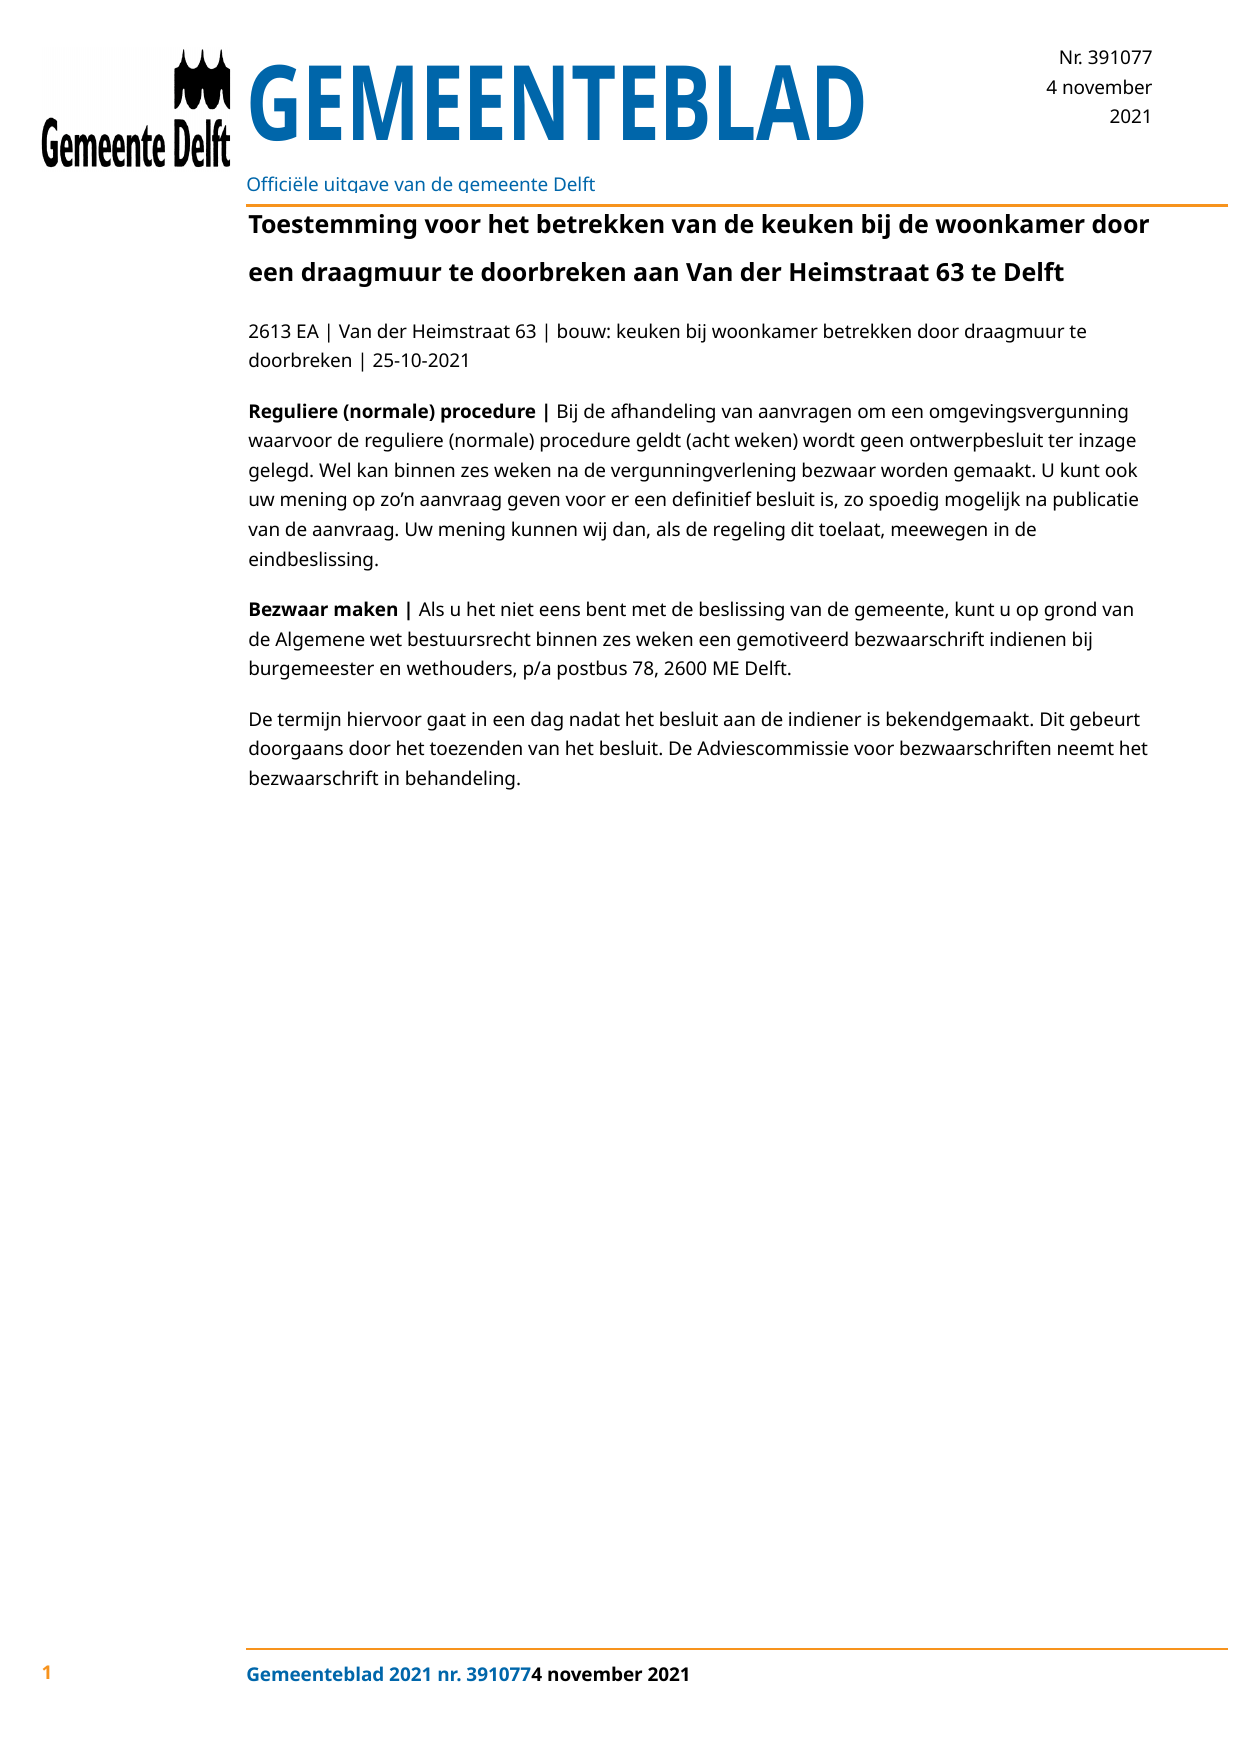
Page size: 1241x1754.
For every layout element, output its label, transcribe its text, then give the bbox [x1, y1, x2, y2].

text Bezwaar maken | Als u het niet eens bent met de beslissing van de gemeente, kunt u op grond van de Algemene wet bestuursrecht binnen zes weken een gemotiveerd bezwaarschrift indienen bij burgemeester en wethouders, p/a postbus 78, 2600 ME Delft. [248, 596, 1152, 681]
text Reguliere (normale) procedure | Bij de afhandeling van aanvragen om een omgevingsvergunning waarvoor de reguliere (normale) procedure geldt (acht weken) wordt geen ontwerpbesluit ter inzage gelegd. Wel kan binnen zes weken na de vergunningverlening bezwaar worden gemaakt. U kunt ook uw mening op zo’n aanvraag geven voor er een definitief besluit is, zo spoedig mogelijk na publicatie van de aanvraag. Uw mening kunnen wij dan, als de regeling dit toelaat, meewegen in de eindbeslissing. [248, 398, 1152, 572]
picture [41, 47, 231, 172]
text Toestemming voor het betrekken van de keuken bij de woonkamer door een draagmuur te doorbreken aan Van der Heimstraat 63 te Delft [248, 207, 1152, 288]
text 2613 EA | Van der Heimstraat 63 | bouw: keuken bij woonkamer betrekken door draagmuur te doorbreken | 25-10-2021 [248, 318, 1152, 373]
text De termijn hiervoor gaat in een dag nadat het besluit aan de indiener is bekendgemaakt. Dit gebeurt doorgaans door het toezenden van het besluit. De Adviescommissie voor bezwaarschriften neemt het bezwaarschrift in behandeling. [248, 706, 1152, 791]
